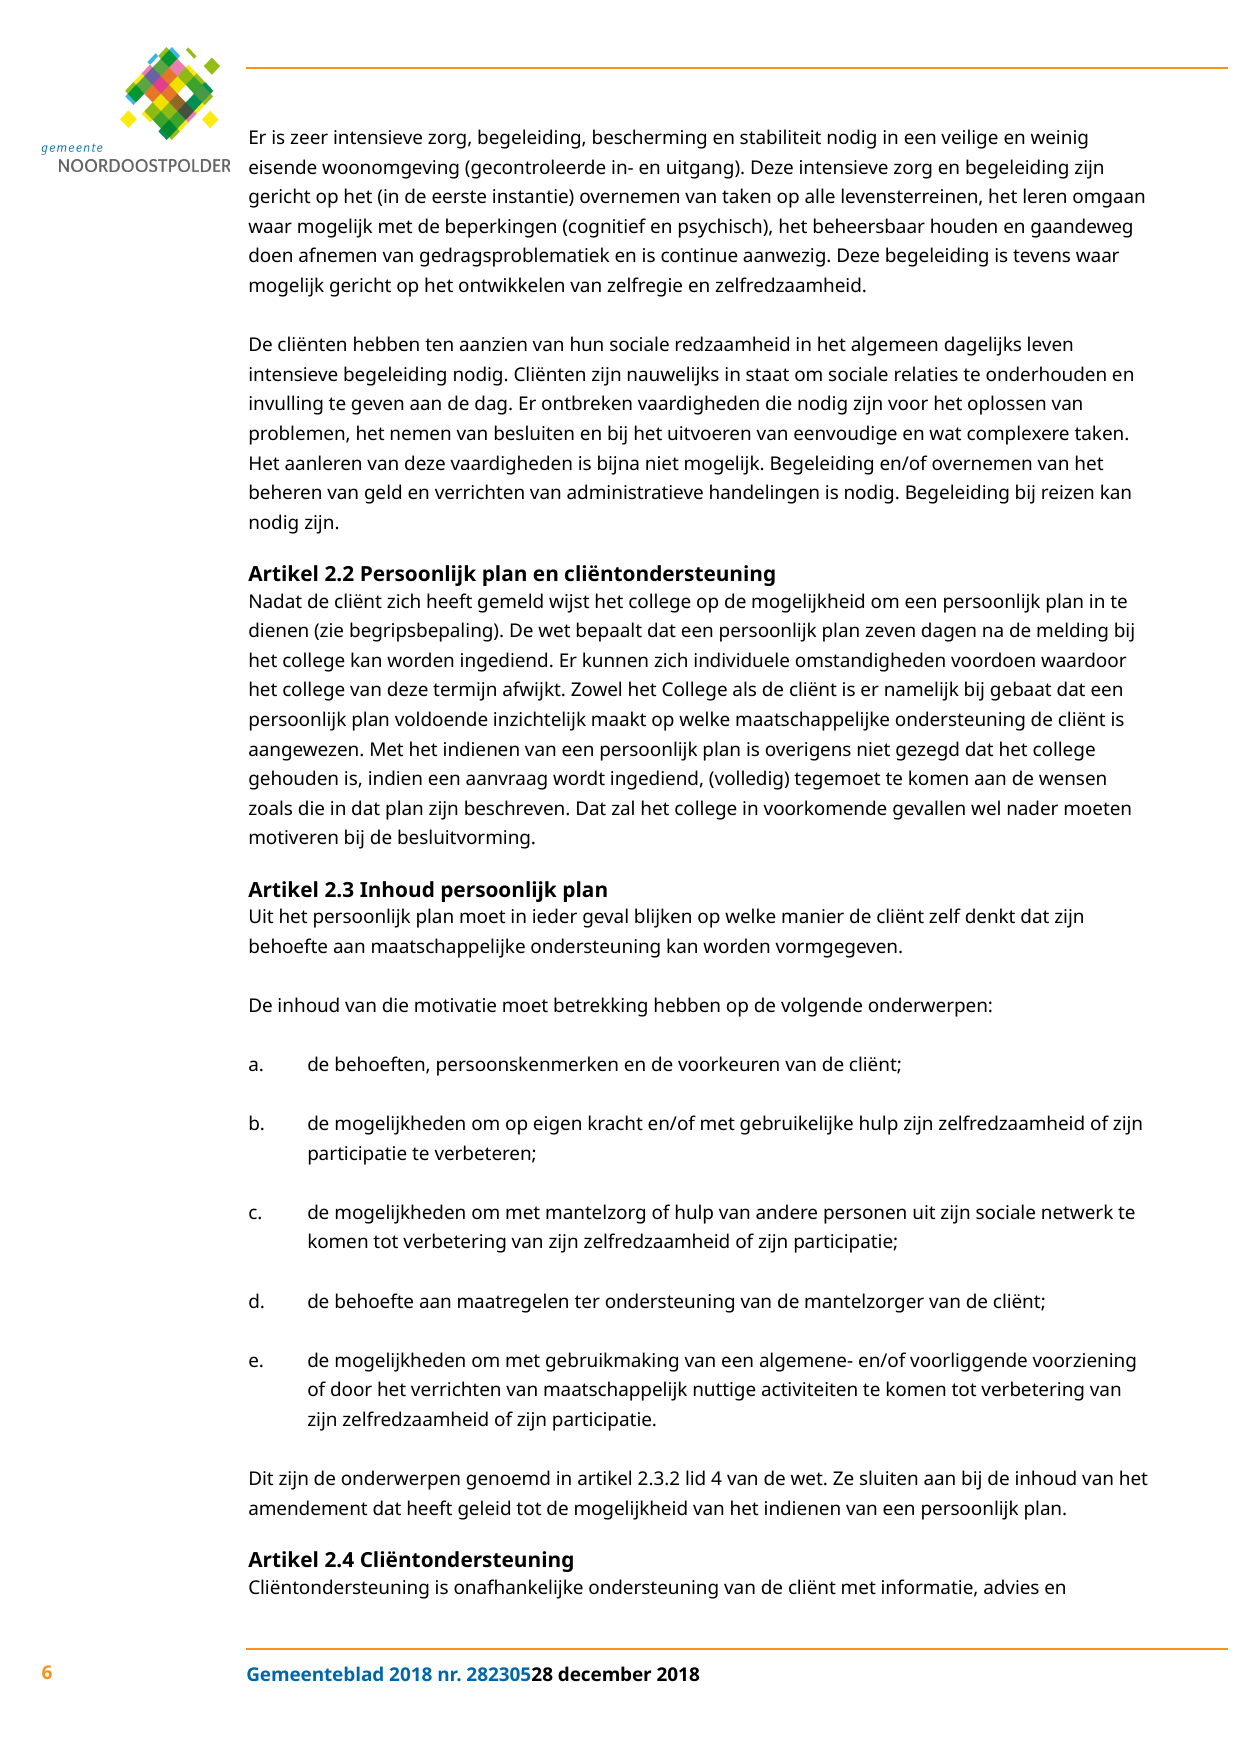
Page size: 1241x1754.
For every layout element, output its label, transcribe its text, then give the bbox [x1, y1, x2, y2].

text Uit het persoonlijk plan moet in ieder geval blijken op welke manier de cliënt zelf denkt dat zijn behoefte aan maatschappelijke ondersteuning kan worden vormgegeven. [248, 903, 1152, 959]
list de mogelijkheden om met mantelzorg of hulp van andere personen uit zijn sociale netwerk te komen tot verbetering van zijn zelfredzaamheid of zijn participatie; [248, 1199, 1152, 1254]
text Artikel 2.2 Persoonlijk plan en cliëntondersteuning [248, 559, 1152, 588]
list de behoefte aan maatregelen ter ondersteuning van de mantelzorger van de cliënt; [248, 1288, 1152, 1314]
list de behoeften, persoonskenmerken en de voorkeuren van de cliënt; [248, 1051, 1152, 1077]
text Artikel 2.4 Cliëntondersteuning [248, 1545, 1152, 1574]
picture [41, 47, 231, 172]
list de mogelijkheden om met gebruikmaking van een algemene- en/of voorliggende voorziening of door het verrichten van maatschappelijk nuttige activiteiten te komen tot verbetering van zijn zelfredzaamheid of zijn participatie. [248, 1347, 1152, 1432]
text Artikel 2.3 Inhoud persoonlijk plan [248, 875, 1152, 903]
text De cliënten hebben ten aanzien van hun sociale redzaamheid in het algemeen dagelijks leven intensieve begeleiding nodig. Cliënten zijn nauwelijks in staat om sociale relaties te onderhouden en invulling te geven aan de dag. Er ontbreken vaardigheden die nodig zijn voor het oplossen van problemen, het nemen van besluiten en bij het uitvoeren van eenvoudige en wat complexere taken. Het aanleren van deze vaardigheden is bijna niet mogelijk. Begeleiding en/of overnemen van het beheren van geld en verrichten van administratieve handelingen is nodig. Begeleiding bij reizen kan nodig zijn. [248, 331, 1152, 535]
text Er is zeer intensieve zorg, begeleiding, bescherming en stabiliteit nodig in een veilige en weinig eisende woonomgeving (gecontroleerde in- en uitgang). Deze intensieve zorg en begeleiding zijn gericht op het (in de eerste instantie) overnemen van taken op alle levensterreinen, het leren omgaan waar mogelijk met de beperkingen (cognitief en psychisch), het beheersbaar houden en gaandeweg doen afnemen van gedragsproblematiek en is continue aanwezig. Deze begeleiding is tevens waar mogelijk gericht op het ontwikkelen van zelfregie en zelfredzaamheid. [248, 124, 1152, 298]
text Dit zijn de onderwerpen genoemd in artikel 2.3.2 lid 4 van de wet. Ze sluiten aan bij de inhoud van het amendement dat heeft geleid tot de mogelijkheid van het indienen van een persoonlijk plan. [248, 1465, 1152, 1521]
text Nadat de cliënt zich heeft gemeld wijst het college op de mogelijkheid om een persoonlijk plan in te dienen (zie begripsbepaling). De wet bepaalt dat een persoonlijk plan zeven dagen na de melding bij het college kan worden ingediend. Er kunnen zich individuele omstandigheden voordoen waardoor het college van deze termijn afwijkt. Zowel het College als de cliënt is er namelijk bij gebaat dat een persoonlijk plan voldoende inzichtelijk maakt op welke maatschappelijke ondersteuning de cliënt is aangewezen. Met het indienen van een persoonlijk plan is overigens niet gezegd dat het college gehouden is, indien een aanvraag wordt ingediend, (volledig) tegemoet te komen aan de wensen zoals die in dat plan zijn beschreven. Dat zal het college in voorkomende gevallen wel nader moeten motiveren bij de besluitvorming. [248, 588, 1152, 850]
text De inhoud van die motivatie moet betrekking hebben op de volgende onderwerpen: [248, 992, 1152, 1018]
text Cliëntondersteuning is onafhankelijke ondersteuning van de cliënt met informatie, advies en [248, 1574, 1152, 1599]
list de mogelijkheden om op eigen kracht en/of met gebruikelijke hulp zijn zelfredzaamheid of zijn participatie te verbeteren; [248, 1110, 1152, 1166]
